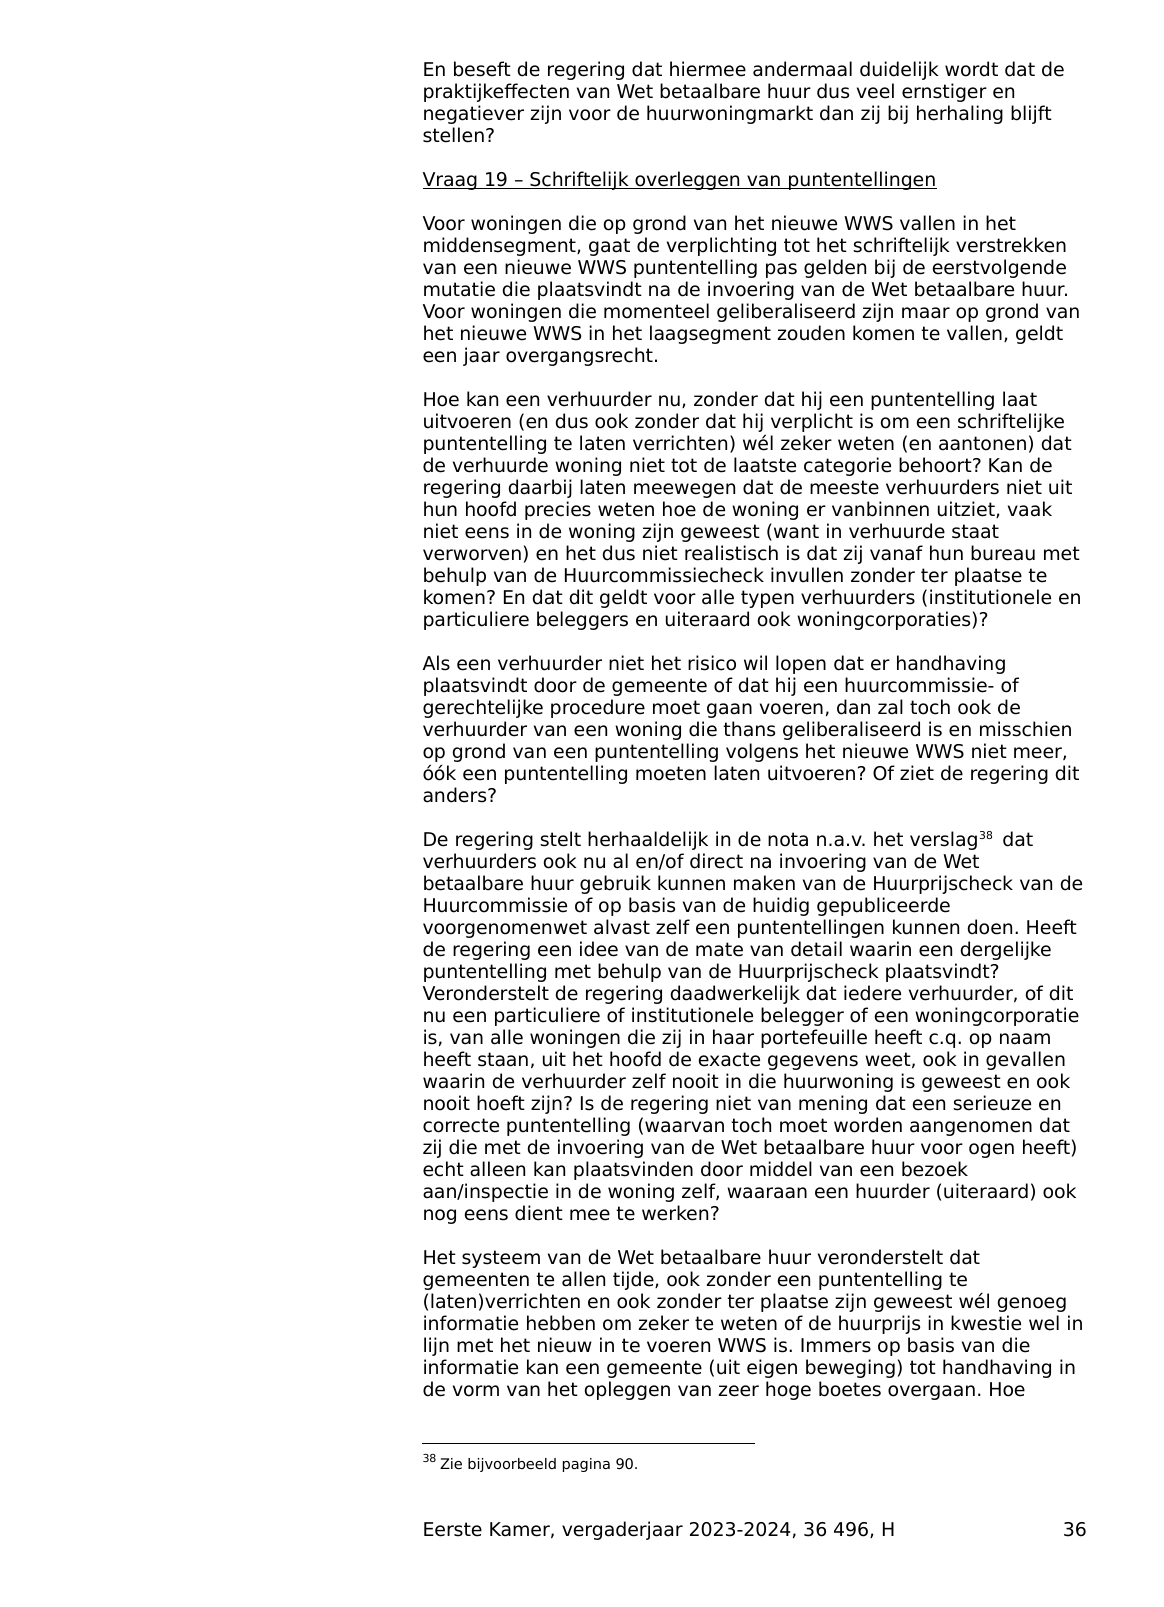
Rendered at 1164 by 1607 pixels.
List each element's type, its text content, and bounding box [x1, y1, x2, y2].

text De regering stelt herhaaldelijk in de nota n.a.v. het verslag dat verhuurders ook nu al en/of direct na invoering van de Wet betaalbare huur gebruik kunnen maken van de Huurprijscheck van de Huurcommissie of op basis van de huidig gepubliceerde voorgenomenwet alvast zelf een puntentellingen kunnen doen. Heeft de regering een idee van de mate van detail waarin een dergelijke puntentelling met behulp van de Huurprijscheck plaatsvindt? Veronderstelt de regering daadwerkelijk dat iedere verhuurder, of dit nu een particuliere of institutionele belegger of een woningcorporatie is, van alle woningen die zij in haar portefeuille heeft c.q. op naam heeft staan, uit het hoofd de exacte gegevens weet, ook in gevallen waarin de verhuurder zelf nooit in die huurwoning is geweest en ook nooit hoeft zijn? Is de regering niet van mening dat een serieuze en correcte puntentelling (waarvan toch moet worden aangenomen dat zij die met de invoering van de Wet betaalbare huur voor ogen heeft) echt alleen kan plaatsvinden door middel van een bezoek aan/inspectie in de woning zelf, waaraan een huurder (uiteraard) ook nog eens dient mee te werken? [422, 829, 1087, 1225]
text En beseft de regering dat hiermee andermaal duidelijk wordt dat de praktijkeffecten van Wet betaalbare huur dus veel ernstiger en negatiever zijn voor de huurwoningmarkt dan zij bij herhaling blijft stellen? [422, 59, 1087, 147]
text Hoe kan een verhuurder nu, zonder dat hij een puntentelling laat uitvoeren (en dus ook zonder dat hij verplicht is om een schriftelijke puntentelling te laten verrichten) wél zeker weten (en aantonen) dat de verhuurde woning niet tot de laatste categorie behoort? Kan de regering daarbij laten meewegen dat de meeste verhuurders niet uit hun hoofd precies weten hoe de woning er vanbinnen uitziet, vaak niet eens in de woning zijn geweest (want in verhuurde staat verworven) en het dus niet realistisch is dat zij vanaf hun bureau met behulp van de Huurcommissiecheck invullen zonder ter plaatse te komen? En dat dit geldt voor alle typen verhuurders (institutionele en particuliere beleggers en uiteraard ook woningcorporaties)? [422, 389, 1087, 631]
text Als een verhuurder niet het risico wil lopen dat er handhaving plaatsvindt door de gemeente of dat hij een huurcommissie- of gerechtelijke procedure moet gaan voeren, dan zal toch ook de verhuurder van een woning die thans geliberaliseerd is en misschien op grond van een puntentelling volgens het nieuwe WWS niet meer, óók een puntentelling moeten laten uitvoeren? Of ziet de regering dit anders? [422, 653, 1087, 807]
text Zie bijvoorbeeld pagina 90. [422, 1452, 1087, 1474]
text Voor woningen die op grond van het nieuwe WWS vallen in het middensegment, gaat de verplichting tot het schriftelijk verstrekken van een nieuwe WWS puntentelling pas gelden bij de eerstvolgende mutatie die plaatsvindt na de invoering van de Wet betaalbare huur. Voor woningen die momenteel geliberaliseerd zijn maar op grond van het nieuwe WWS in het laagsegment zouden komen te vallen, geldt een jaar overgangsrecht. [422, 213, 1087, 367]
subtitle Vraag 19 – Schriftelijk overleggen van puntentellingen [422, 169, 1087, 191]
text Het systeem van de Wet betaalbare huur veronderstelt dat gemeenten te allen tijde, ook zonder een puntentelling te (laten)verrichten en ook zonder ter plaatse zijn geweest wél genoeg informatie hebben om zeker te weten of de huurprijs in kwestie wel in lijn met het nieuw in te voeren WWS is. Immers op basis van die informatie kan een gemeente (uit eigen beweging) tot handhaving in de vorm van het opleggen van zeer hoge boetes overgaan. Hoe [422, 1247, 1087, 1401]
